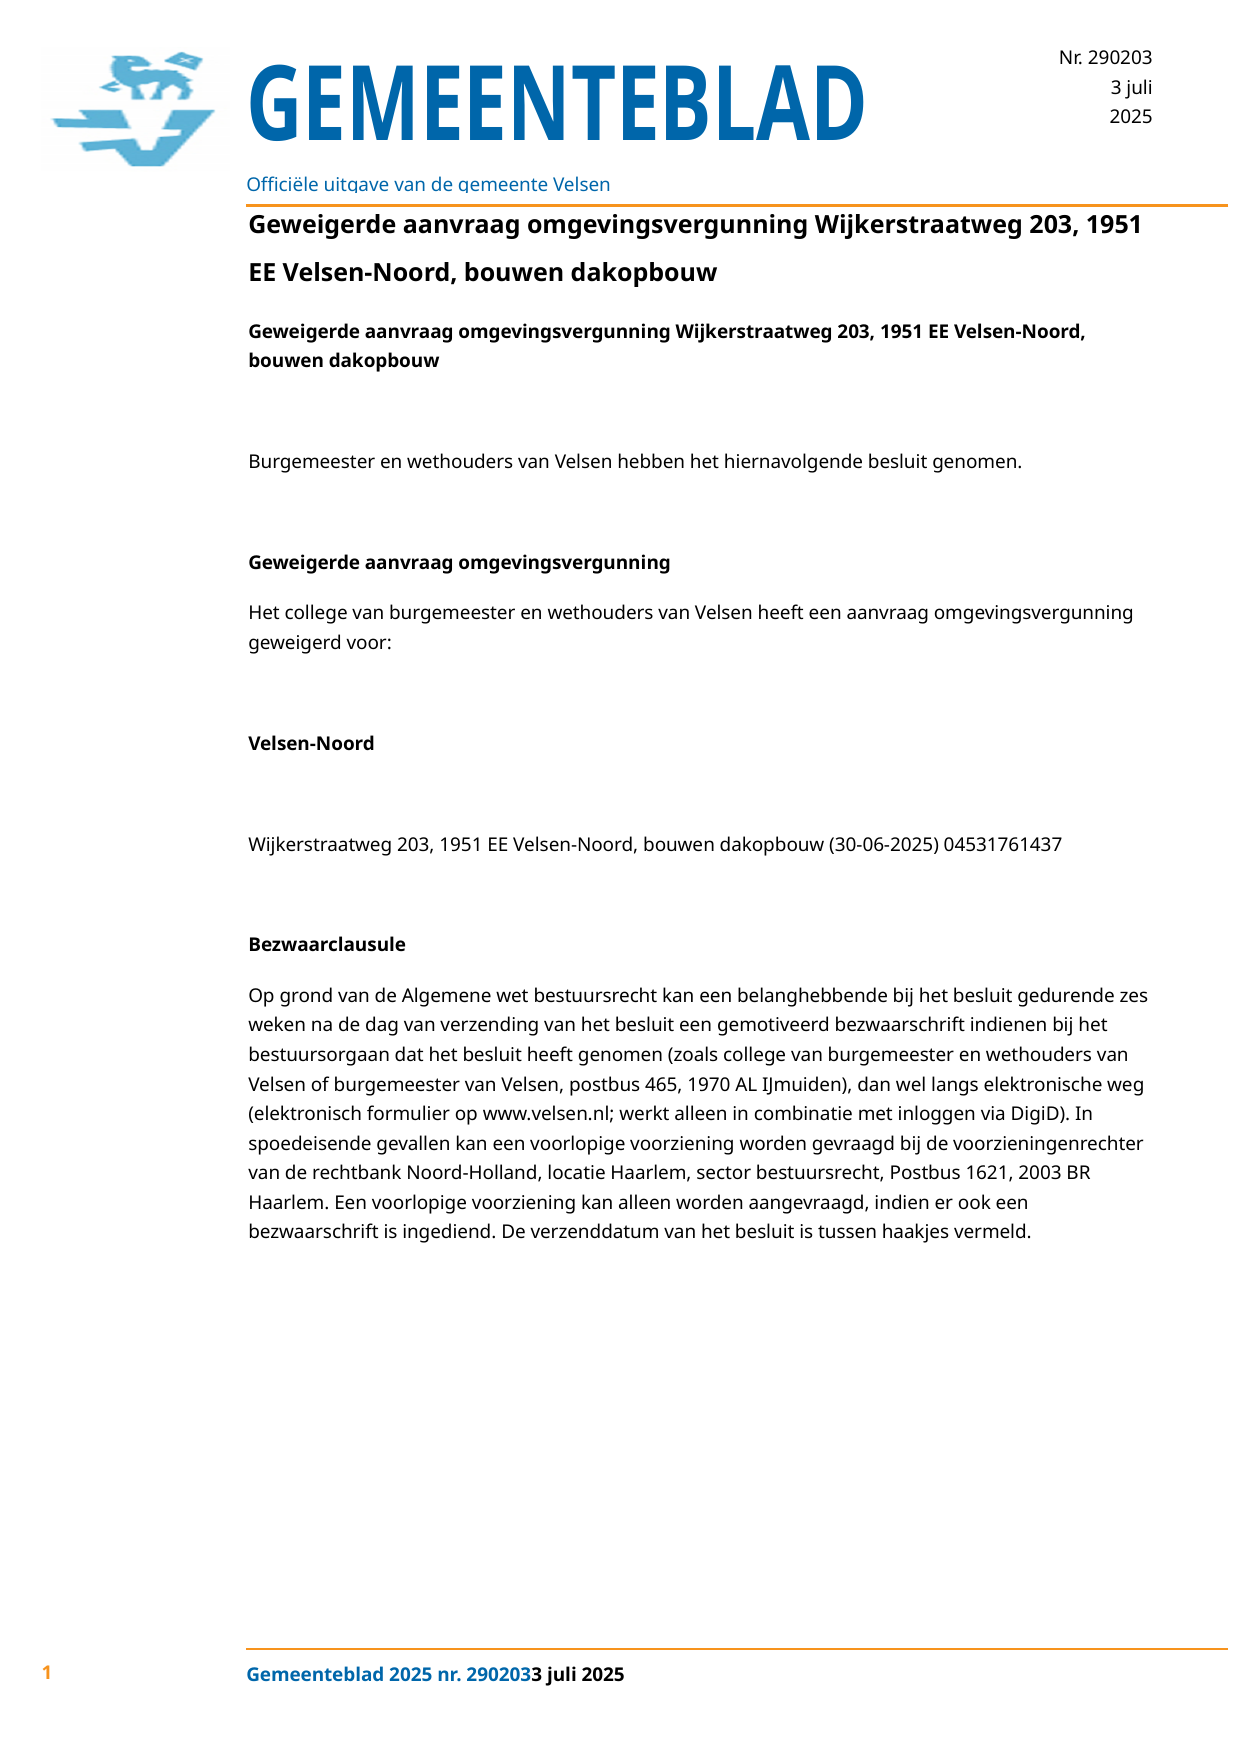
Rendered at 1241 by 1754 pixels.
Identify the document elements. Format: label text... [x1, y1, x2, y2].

text Velsen-Noord [248, 730, 1152, 756]
text Geweigerde aanvraag omgevingsvergunning [248, 549, 1152, 575]
picture [41, 47, 231, 172]
text Burgemeester en wethouders van Velsen hebben het hiernavolgende besluit genomen. [248, 448, 1152, 474]
text Op grond van de Algemene wet bestuursrecht kan een belanghebbende bij het besluit gedurende zes weken na de dag van verzending van het besluit een gemotiveerd bezwaarschrift indienen bij het bestuursorgaan dat het besluit heeft genomen (zoals college van burgemeester en wethouders van Velsen of burgemeester van Velsen, postbus 465, 1970 AL IJmuiden), dan wel langs elektronische weg (elektronisch formulier op www.velsen.nl; werkt alleen in combinatie met inloggen via DigiD). In spoedeisende gevallen kan een voorlopige voorziening worden gevraagd bij de voorzieningenrechter van de rechtbank Noord-Holland, locatie Haarlem, sector bestuursrecht, Postbus 1621, 2003 BR Haarlem. Een voorlopige voorziening kan alleen worden aangevraagd, indien er ook een bezwaarschrift is ingediend. De verzenddatum van het besluit is tussen haakjes vermeld. [248, 982, 1152, 1244]
text Geweigerde aanvraag omgevingsvergunning Wijkerstraatweg 203, 1951 EE Velsen-Noord, bouwen dakopbouw [248, 207, 1152, 288]
text Bezwaarclausule [248, 932, 1152, 957]
text Het college van burgemeester en wethouders van Velsen heeft een aanvraag omgevingsvergunning geweigerd voor: [248, 599, 1152, 655]
text Wijkerstraatweg 203, 1951 EE Velsen-Noord, bouwen dakopbouw (30-06-2025) 04531761437 [248, 831, 1152, 857]
text Geweigerde aanvraag omgevingsvergunning Wijkerstraatweg 203, 1951 EE Velsen-Noord, bouwen dakopbouw [248, 318, 1152, 373]
